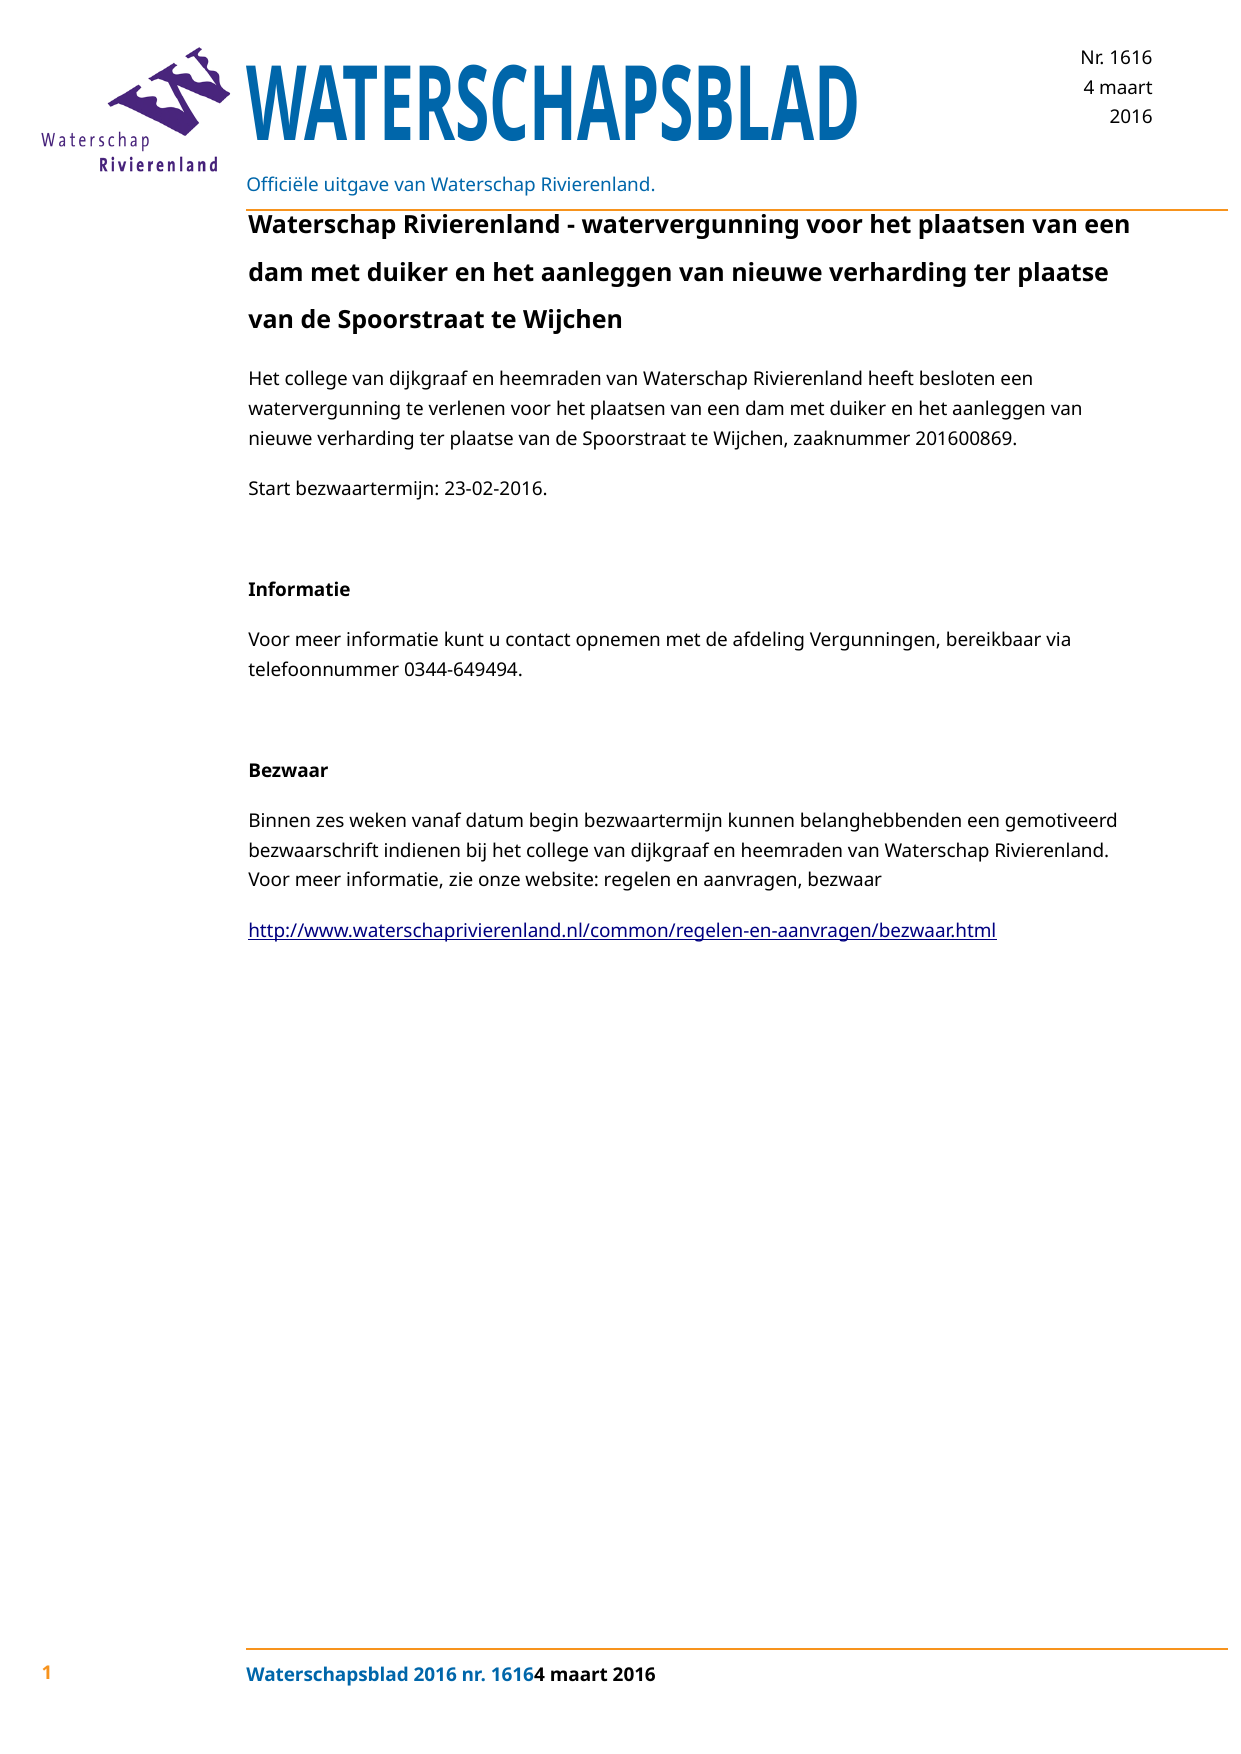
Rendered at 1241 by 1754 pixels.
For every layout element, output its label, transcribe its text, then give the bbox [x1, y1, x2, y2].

text Informatie [248, 576, 1152, 602]
picture [41, 47, 231, 172]
text Start bezwaartermijn: 23-02-2016. [248, 475, 1152, 501]
text Voor meer informatie kunt u contact opnemen met de afdeling Vergunningen, bereikbaar via telefoonnummer 0344-649494. [248, 626, 1152, 682]
text Bezwaar [248, 757, 1152, 782]
text http://www.waterschaprivierenland.nl/common/regelen-en-aanvragen/bezwaar.html [248, 917, 1152, 942]
text Het college van dijkgraaf en heemraden van Waterschap Rivierenland heeft besloten een watervergunning te verlenen voor het plaatsen van een dam met duiker en het aanleggen van nieuwe verharding ter plaatse van de Spoorstraat te Wijchen, zaaknummer 201600869. [248, 366, 1152, 450]
text Binnen zes weken vanaf datum begin bezwaartermijn kunnen belanghebbenden een gemotiveerd bezwaarschrift indienen bij het college van dijkgraaf en heemraden van Waterschap Rivierenland. Voor meer informatie, zie onze website: regelen en aanvragen, bezwaar [248, 807, 1152, 892]
text Waterschap Rivierenland - watervergunning voor het plaatsen van een dam met duiker en het aanleggen van nieuwe verharding ter plaatse van de Spoorstraat te Wijchen [248, 211, 1152, 336]
